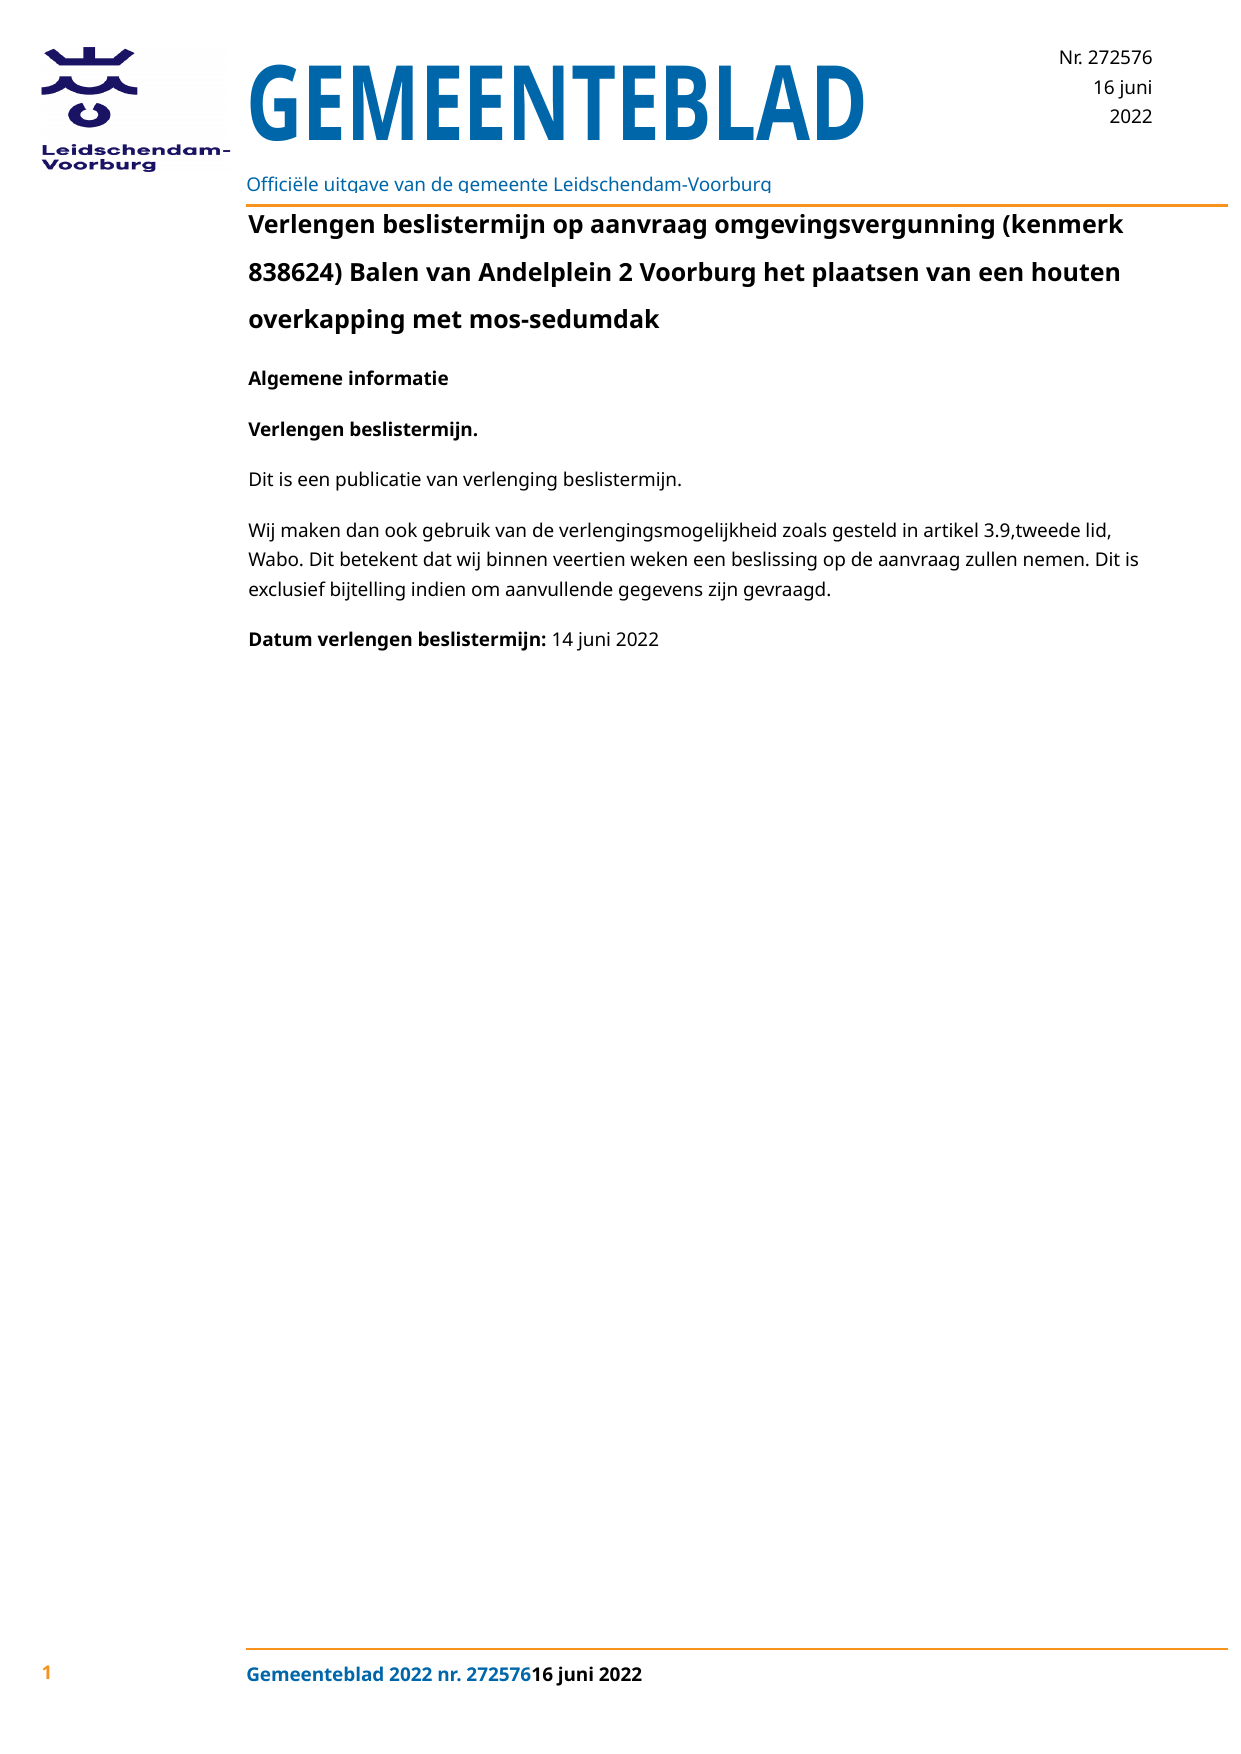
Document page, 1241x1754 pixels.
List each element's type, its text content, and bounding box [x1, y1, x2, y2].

text Datum verlengen beslistermijn: 14 juni 2022 [248, 626, 1152, 652]
text Wij maken dan ook gebruik van de verlengingsmogelijkheid zoals gesteld in artikel 3.9,tweede lid, Wabo. Dit betekent dat wij binnen veertien weken een beslissing op de aanvraag zullen nemen. Dit is exclusief bijtelling indien om aanvullende gegevens zijn gevraagd. [248, 517, 1152, 602]
picture [41, 47, 231, 172]
text Dit is een publicatie van verlenging beslistermijn. [248, 466, 1152, 492]
text Verlengen beslistermijn. [248, 416, 1152, 442]
text Algemene informatie [248, 366, 1152, 391]
text Verlengen beslistermijn op aanvraag omgevingsvergunning (kenmerk 838624) Balen van Andelplein 2 Voorburg het plaatsen van een houten overkapping met mos-sedumdak [248, 207, 1152, 336]
